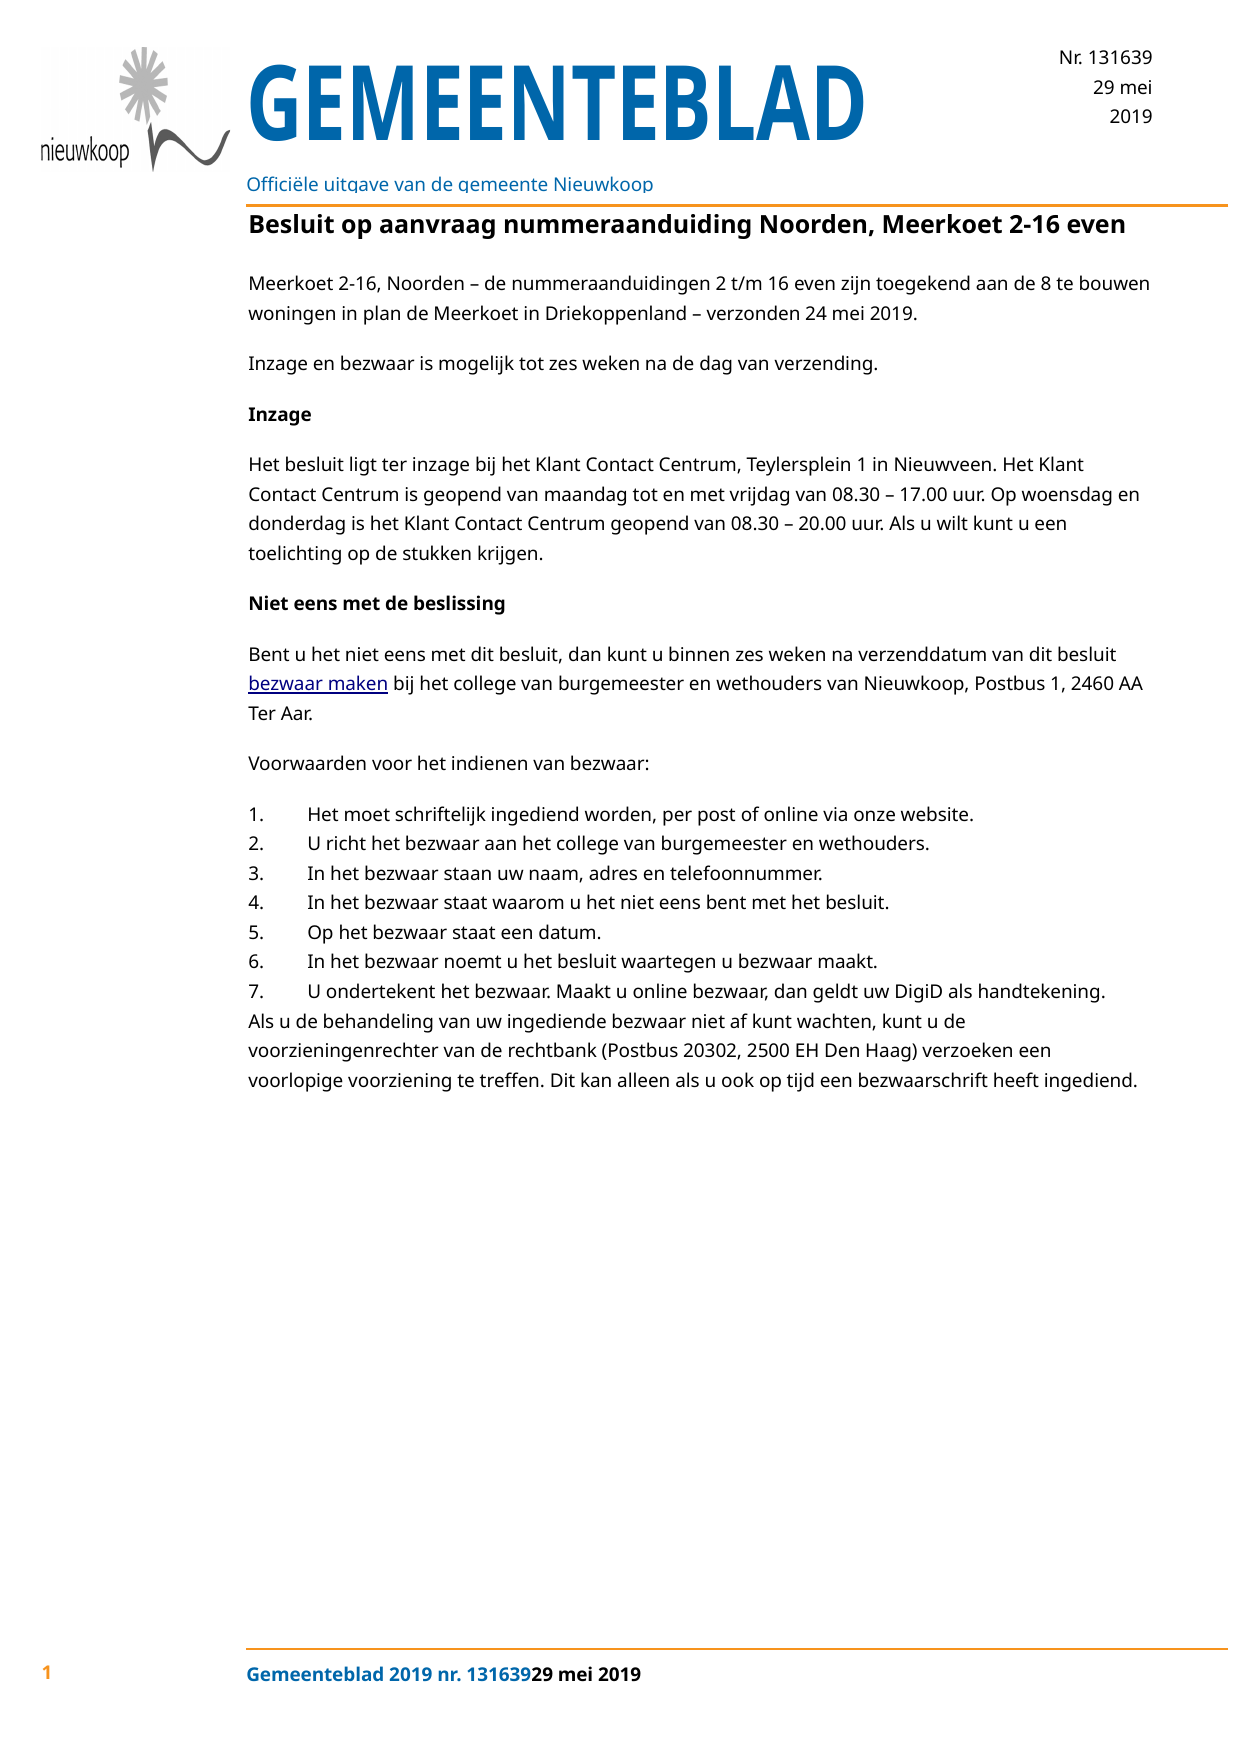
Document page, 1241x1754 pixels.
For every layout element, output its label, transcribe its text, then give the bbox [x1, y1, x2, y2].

text Niet eens met de beslissing [248, 590, 1152, 616]
picture [41, 47, 231, 172]
list In het bezwaar staan uw naam, adres en telefoonnummer. [248, 860, 1152, 886]
text Inzage [248, 401, 1152, 426]
text Bent u het niet eens met dit besluit, dan kunt u binnen zes weken na verzenddatum van dit besluit bezwaar maken bij het college van burgemeester en wethouders van Nieuwkoop, Postbus 1, 2460 AA Ter Aar. [248, 641, 1152, 726]
text Inzage en bezwaar is mogelijk tot zes weken na de dag van verzending. [248, 350, 1152, 376]
list U ondertekent het bezwaar. Maakt u online bezwaar, dan geldt uw DigiD als handtekening. [248, 978, 1152, 1004]
list U richt het bezwaar aan het college van burgemeester en wethouders. [248, 830, 1152, 856]
list In het bezwaar noemt u het besluit waartegen u bezwaar maakt. [248, 949, 1152, 974]
text Voorwaarden voor het indienen van bezwaar: [248, 750, 1152, 776]
text Besluit op aanvraag nummeraanduiding Noorden, Meerkoet 2-16 even [248, 207, 1152, 241]
list Het moet schriftelijk ingediend worden, per post of online via onze website. [248, 801, 1152, 826]
text Als u de behandeling van uw ingediende bezwaar niet af kunt wachten, kunt u de voorzieningenrechter van de rechtbank (Postbus 20302, 2500 EH Den Haag) verzoeken een voorlopige voorziening te treffen. Dit kan alleen als u ook op tijd een bezwaarschrift heeft ingediend. [248, 1008, 1152, 1093]
text Het besluit ligt ter inzage bij het Klant Contact Centrum, Teylersplein 1 in Nieuwveen. Het Klant Contact Centrum is geopend van maandag tot en met vrijdag van 08.30 – 17.00 uur. Op woensdag en donderdag is het Klant Contact Centrum geopend van 08.30 – 20.00 uur. Als u wilt kunt u een toelichting op de stukken krijgen. [248, 451, 1152, 566]
text Meerkoet 2-16, Noorden – de nummeraanduidingen 2 t/m 16 even zijn toegekend aan de 8 te bouwen woningen in plan de Meerkoet in Driekoppenland – verzonden 24 mei 2019. [248, 270, 1152, 326]
list Op het bezwaar staat een datum. [248, 919, 1152, 945]
list In het bezwaar staat waarom u het niet eens bent met het besluit. [248, 889, 1152, 915]
